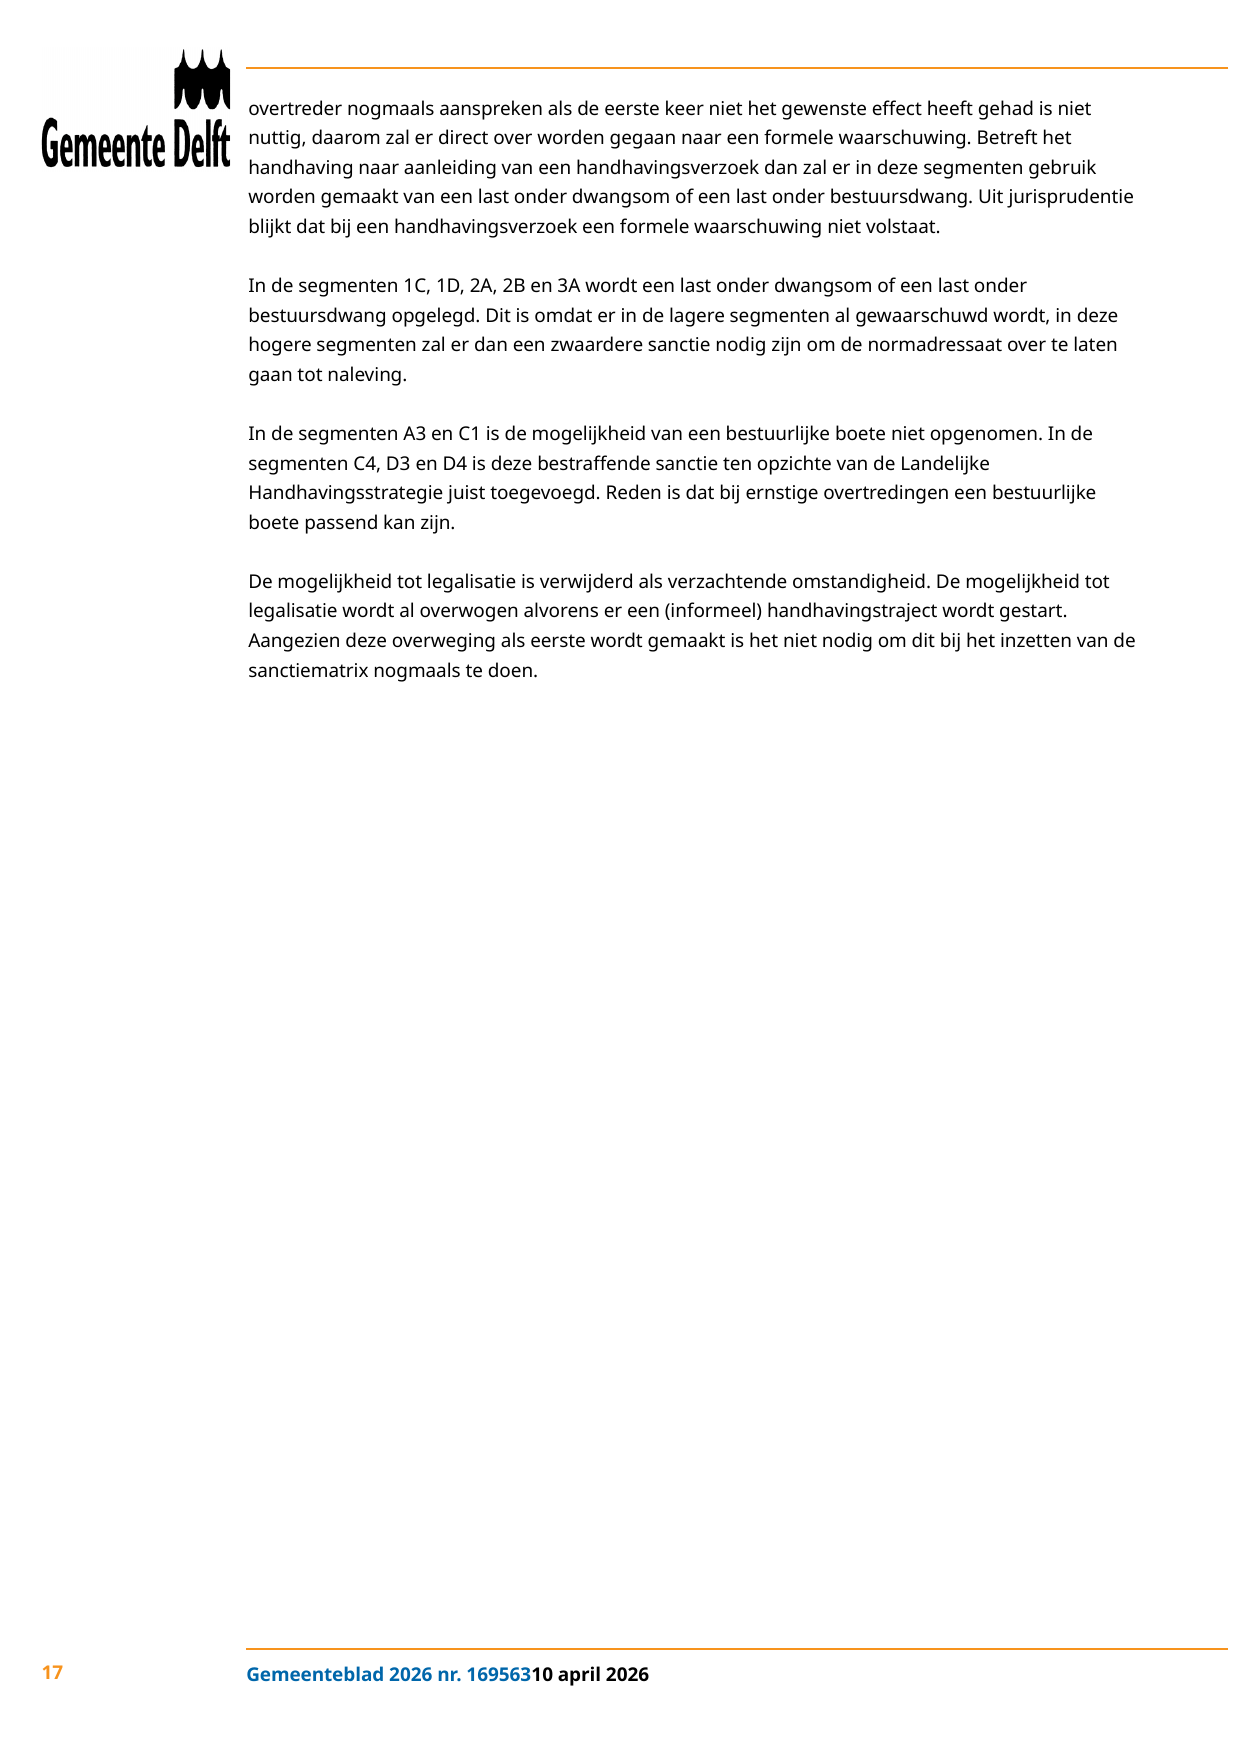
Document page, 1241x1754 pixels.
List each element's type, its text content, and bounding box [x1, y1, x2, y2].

text De mogelijkheid tot legalisatie is verwijderd als verzachtende omstandigheid. De mogelijkheid tot legalisatie wordt al overwogen alvorens er een (informeel) handhavingstraject wordt gestart. Aangezien deze overweging als eerste wordt gemaakt is het niet nodig om dit bij het inzetten van de sanctiematrix nogmaals te doen. [248, 568, 1152, 683]
text In de segmenten 1C, 1D, 2A, 2B en 3A wordt een last onder dwangsom of een last onder bestuursdwang opgelegd. Dit is omdat er in de lagere segmenten al gewaarschuwd wordt, in deze hogere segmenten zal er dan een zwaardere sanctie nodig zijn om de normadressaat over te laten gaan tot naleving. [248, 272, 1152, 387]
text overtreder nogmaals aanspreken als de eerste keer niet het gewenste effect heeft gehad is niet nuttig, daarom zal er direct over worden gegaan naar een formele waarschuwing. Betreft het handhaving naar aanleiding van een handhavingsverzoek dan zal er in deze segmenten gebruik worden gemaakt van een last onder dwangsom of een last onder bestuursdwang. Uit jurisprudentie blijkt dat bij een handhavingsverzoek een formele waarschuwing niet volstaat. [248, 95, 1152, 239]
picture [41, 47, 231, 172]
text In de segmenten A3 en C1 is de mogelijkheid van een bestuurlijke boete niet opgenomen. In de segmenten C4, D3 en D4 is deze bestraffende sanctie ten opzichte van de Landelijke Handhavingsstrategie juist toegevoegd. Reden is dat bij ernstige overtredingen een bestuurlijke boete passend kan zijn. [248, 420, 1152, 535]
